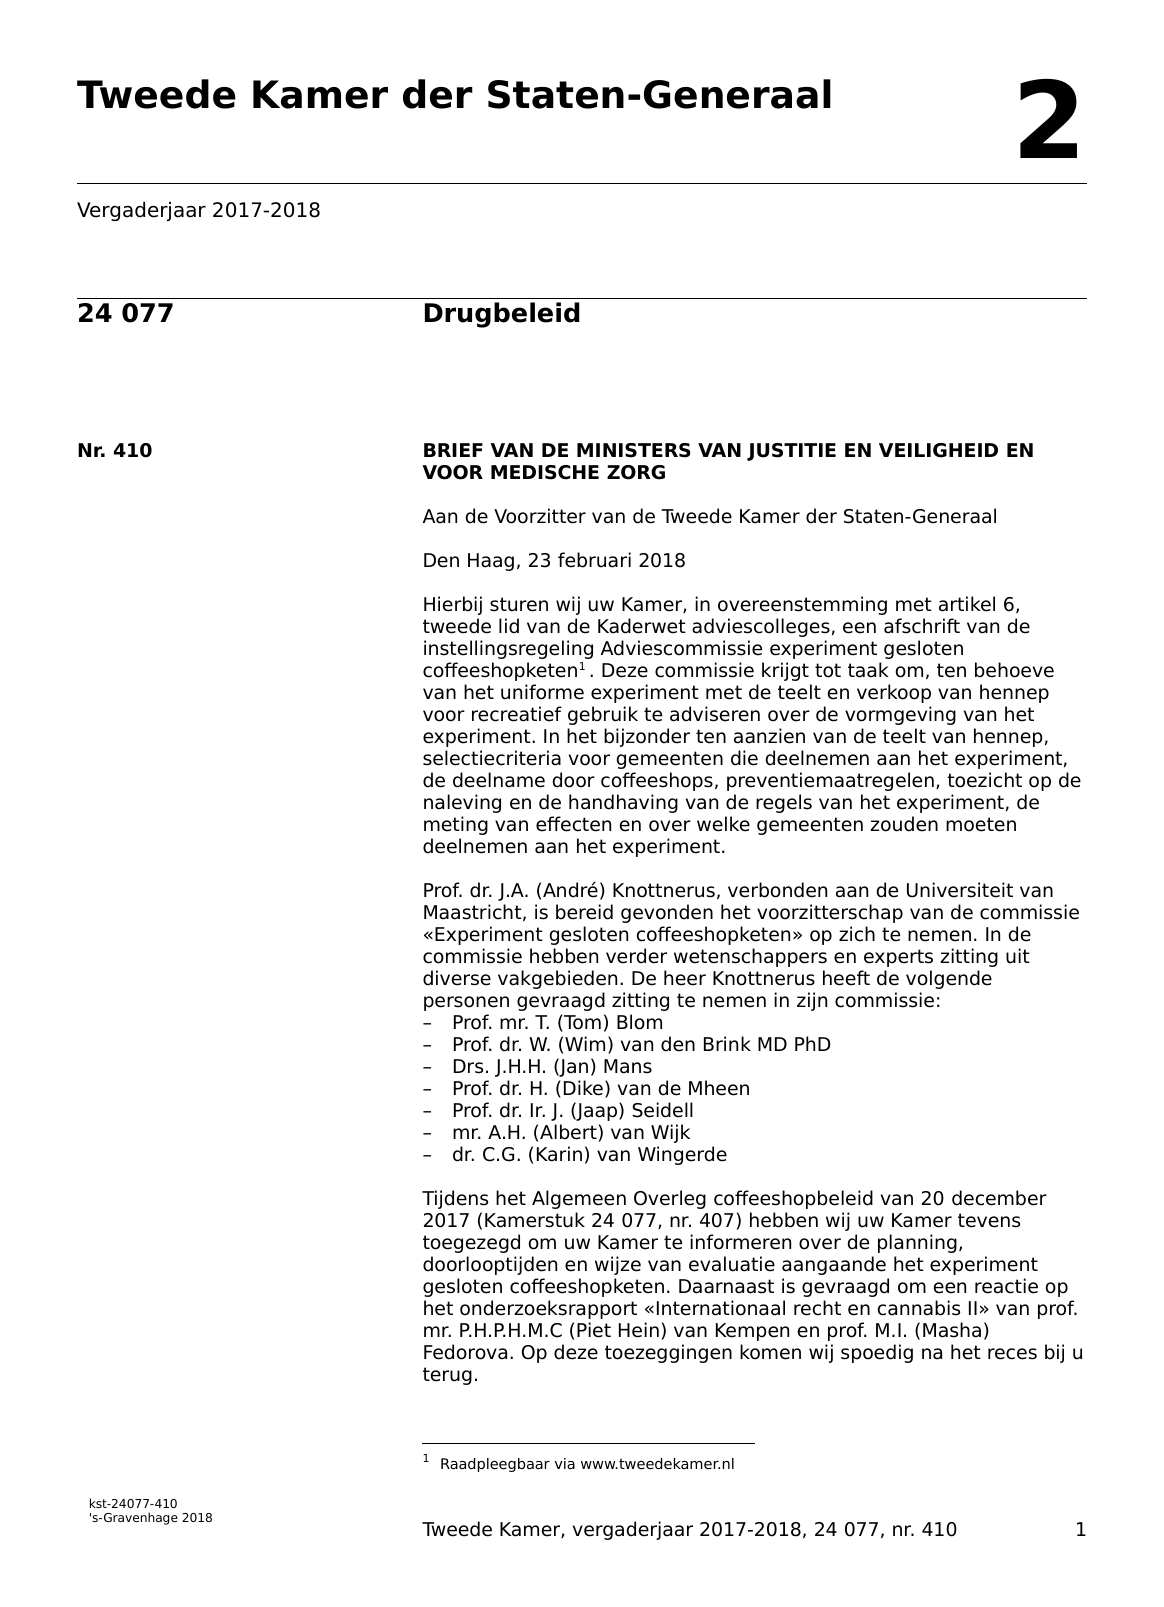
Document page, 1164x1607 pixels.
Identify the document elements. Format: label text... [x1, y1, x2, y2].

text – Prof. dr. W. (Wim) van den Brink MD PhD [422, 1034, 1087, 1056]
text Aan de Voorzitter van de Tweede Kamer der Staten-Generaal [422, 506, 1087, 528]
table_header 2 [886, 59, 1087, 183]
text Prof. dr. J.A. (André) Knottnerus, verbonden aan de Universiteit van Maastricht, is bereid gevonden het voorzitterschap van de commissie «Experiment gesloten coffeeshopketen» op zich te nemen. In de commissie hebben verder wetenschappers en experts zitting uit diverse vakgebieden. De heer Knottnerus heeft de volgende personen gevraagd zitting te nemen in zijn commissie: [422, 880, 1087, 1012]
table_cell Vergaderjaar 2017-2018 [77, 184, 1087, 298]
text – Prof. mr. T. (Tom) Blom [422, 1012, 1087, 1034]
text Raadpleegbaar via www.tweedekamer.nl [422, 1452, 1087, 1474]
text – Prof. dr. Ir. J. (Jaap) Seidell [422, 1100, 1087, 1122]
subtitle Nr. 410 BRIEF VAN DE MINISTERS VAN JUSTITIE EN VEILIGHEID EN VOOR MEDISCHE ZORG [77, 440, 1087, 484]
table_header Tweede Kamer der Staten-Generaal [77, 59, 886, 183]
text – Prof. dr. H. (Dike) van de Mheen [422, 1078, 1087, 1100]
text – dr. C.G. (Karin) van Wingerde [422, 1144, 1087, 1166]
text – Drs. J.H.H. (Jan) Mans [422, 1056, 1087, 1078]
text – mr. A.H. (Albert) van Wijk [422, 1122, 1087, 1144]
text kst-24077-410 [88, 1497, 323, 1511]
text Den Haag, 23 februari 2018 [422, 550, 1087, 572]
text Tijdens het Algemeen Overleg coffeeshopbeleid van 20 december 2017 (Kamerstuk 24 077, nr. 407) hebben wij uw Kamer tevens toegezegd om uw Kamer te informeren over de planning, doorlooptijden en wijze van evaluatie aangaande het experiment gesloten coffeeshopketen. Daarnaast is gevraagd om een reactie op het onderzoeksrapport «Internationaal recht en cannabis II» van prof. mr. P.H.P.H.M.C (Piet Hein) van Kempen en prof. M.I. (Masha) Fedorova. Op deze toezeggingen komen wij spoedig na het reces bij u terug. [422, 1188, 1087, 1386]
subtitle 24 077 Drugbeleid [77, 299, 1087, 329]
text Hierbij sturen wij uw Kamer, in overeenstemming met artikel 6, tweede lid van de Kaderwet adviescolleges, een afschrift van de instellingsregeling Adviescommissie experiment gesloten coffeeshopketen. Deze commissie krijgt tot taak om, ten behoeve van het uniforme experiment met de teelt en verkoop van hennep voor recreatief gebruik te adviseren over de vormgeving van het experiment. In het bijzonder ten aanzien van de teelt van hennep, selectiecriteria voor gemeenten die deelnemen aan het experiment, de deelname door coffeeshops, preventiemaatregelen, toezicht op de naleving en de handhaving van de regels van het experiment, de meting van effecten en over welke gemeenten zouden moeten deelnemen aan het experiment. [422, 594, 1087, 858]
text 's-Gravenhage 2018 [88, 1511, 323, 1525]
